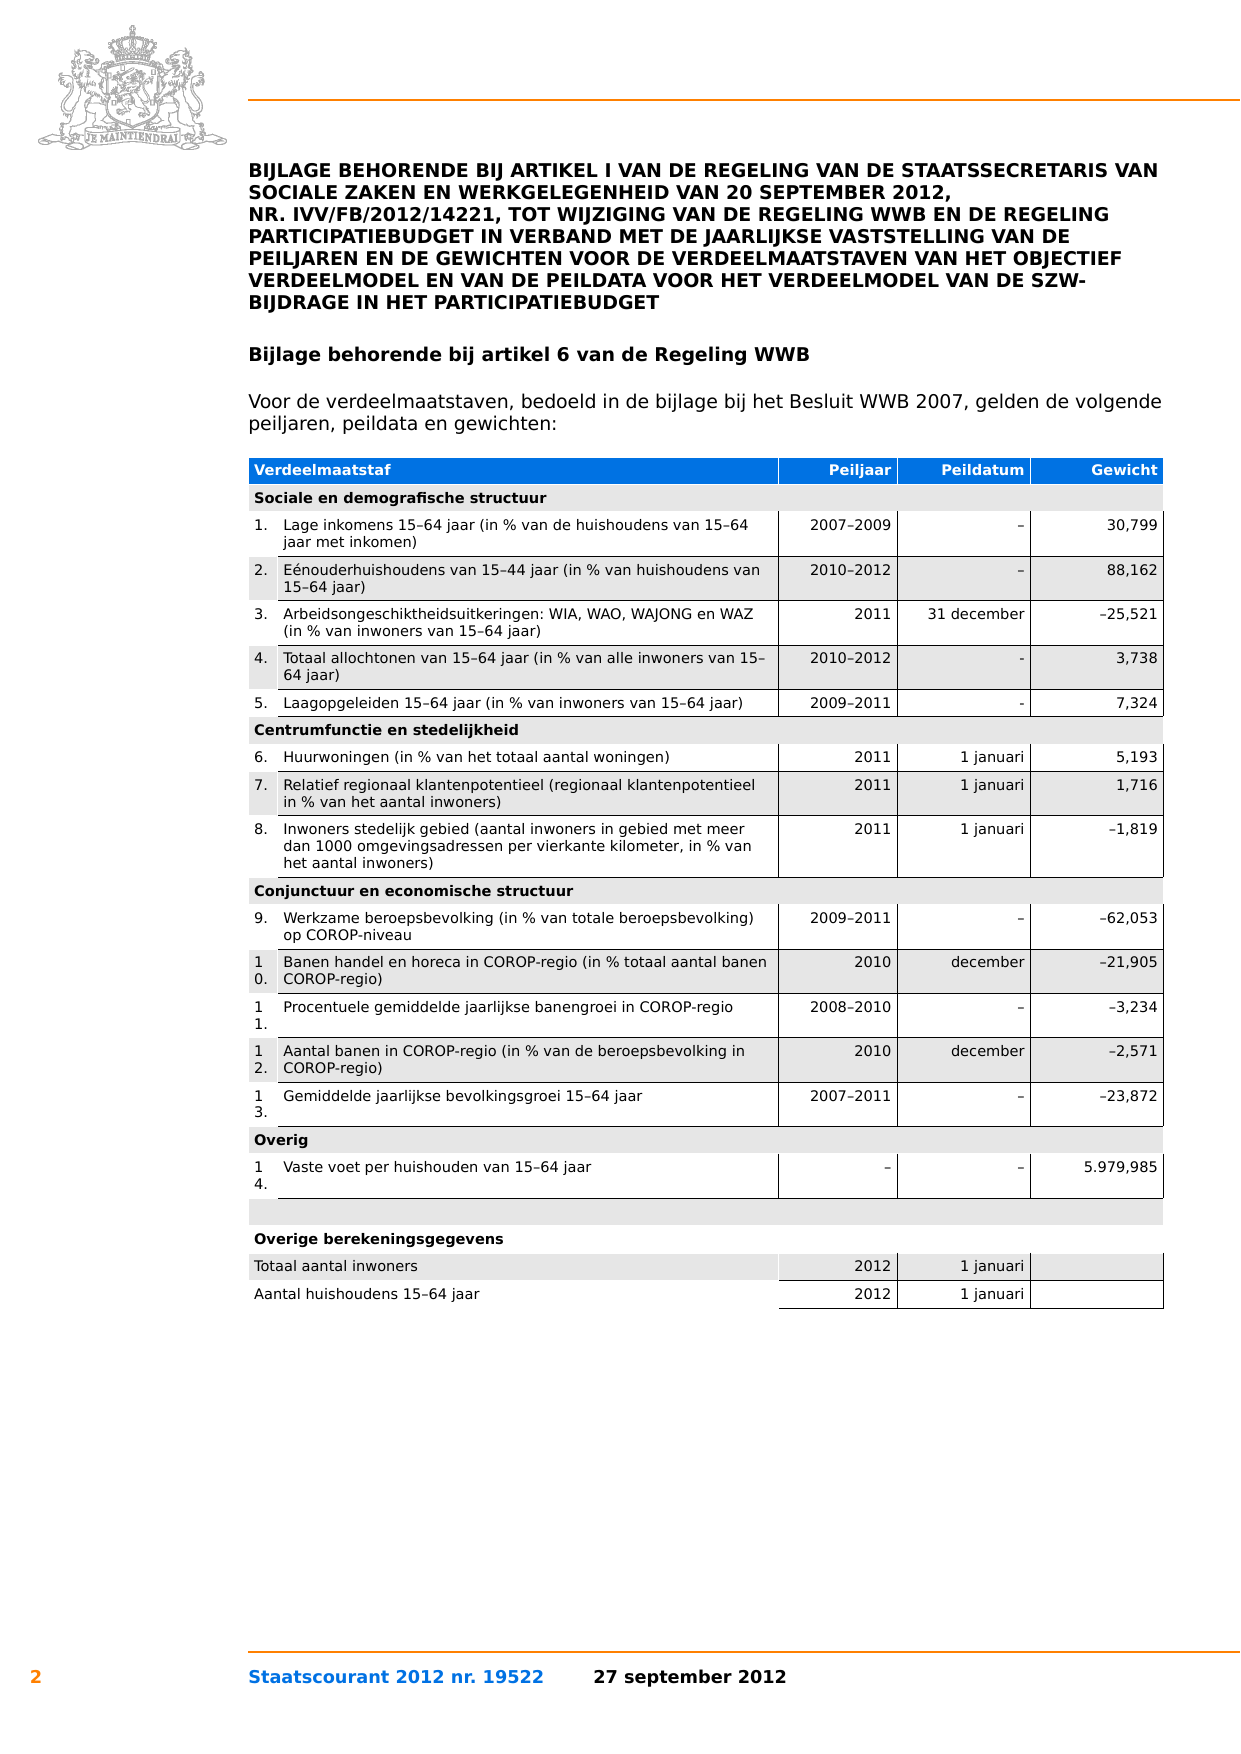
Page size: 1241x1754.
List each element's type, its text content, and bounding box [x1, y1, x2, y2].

table_cell [249, 1199, 1163, 1225]
table_cell Relatief regionaal klantenpotentieel (regionaal klantenpotentieel in % van het aantal inwoners) [278, 772, 778, 815]
table_header Gewicht [1031, 458, 1163, 484]
table_cell 4. [249, 646, 277, 689]
table_cell 2010–2012 [779, 557, 897, 600]
table_cell 2010 [779, 1038, 897, 1082]
table_cell Vaste voet per huishouden van 15–64 jaar [278, 1155, 778, 1198]
table_cell – [898, 557, 1030, 600]
table_cell 2. [249, 557, 277, 600]
table_cell Laagopgeleiden 15–64 jaar (in % van inwoners van 15–64 jaar) [278, 690, 778, 716]
table_cell 2012 [779, 1281, 897, 1307]
table_cell – [898, 513, 1030, 556]
table_cell 1 januari [898, 745, 1030, 771]
text Voor de verdeelmaatstaven, bedoeld in de bijlage bij het Besluit WWB 2007, gelden de volgende peiljaren, peildata en gewichten: [248, 391, 1163, 435]
table_cell –3,234 [1031, 994, 1163, 1037]
table_cell Eénouderhuishoudens van 15–44 jaar (in % van huishoudens van 15–64 jaar) [278, 557, 778, 600]
table_cell –62,053 [1031, 905, 1163, 948]
table_cell 30,799 [1031, 513, 1163, 556]
table_cell – [898, 905, 1030, 948]
table_cell 11. [249, 994, 277, 1037]
table_cell –2,571 [1031, 1038, 1163, 1082]
table_cell 1 januari [898, 816, 1030, 877]
table_cell 2010 [779, 950, 897, 993]
subtitle Bijlage behorende bij artikel 6 van de Regeling WWB [248, 344, 1163, 366]
table_cell Procentuele gemiddelde jaarlijkse banengroei in COROP-regio [278, 994, 778, 1037]
table_cell Inwoners stedelijk gebied (aantal inwoners in gebied met meer dan 1000 omgevingsadressen per vierkante kilometer, in % van het aantal inwoners) [278, 816, 778, 877]
table_cell - [898, 646, 1030, 689]
table_cell 12. [249, 1038, 277, 1082]
table_cell 2011 [779, 772, 897, 815]
table_cell 2011 [779, 745, 897, 771]
table_cell 1 januari [898, 1254, 1030, 1280]
table_cell Conjunctuur en economische structuur [249, 878, 1163, 904]
table_cell Lage inkomens 15–64 jaar (in % van de huishoudens van 15–64 jaar met inkomen) [278, 513, 778, 556]
table_cell - [898, 690, 1030, 716]
table_cell – [898, 1083, 1030, 1126]
table_cell 13. [249, 1083, 277, 1126]
table_cell 6. [249, 745, 277, 771]
table_cell Banen handel en horeca in COROP-regio (in % totaal aantal banen COROP-regio) [278, 950, 778, 993]
table_cell Gemiddelde jaarlijkse bevolkingsgroei 15–64 jaar [278, 1083, 778, 1126]
table_cell 88,162 [1031, 557, 1163, 600]
table_cell Overig [249, 1127, 1163, 1153]
table_cell Centrumfunctie en stedelijkheid [249, 717, 1163, 744]
table_cell –23,872 [1031, 1083, 1163, 1126]
table_cell Aantal banen in COROP-regio (in % van de beroepsbevolking in COROP-regio) [278, 1038, 778, 1082]
table_cell –25,521 [1031, 601, 1163, 644]
subtitle BIJLAGE BEHORENDE BIJ ARTIKEL I VAN DE REGELING VAN DE STAATSSECRETARIS VAN SOCIALE ZAKEN EN WERKGELEGENHEID VAN 20 SEPTEMBER 2012, NR. IVV/FB/2012/14221, TOT WIJZIGING VAN DE REGELING WWB EN DE REGELING PARTICIPATIEBUDGET IN VERBAND MET DE JAARLIJKSE VASTSTELLING VAN DE PEILJAREN EN DE GEWICHTEN VOOR DE VERDEELMAATSTAVEN VAN HET OBJECTIEF VERDEELMODEL EN VAN DE PEILDATA VOOR HET VERDEELMODEL VAN DE SZW-BIJDRAGE IN HET PARTICIPATIEBUDGET [248, 160, 1163, 314]
table_cell – [779, 1155, 897, 1198]
table_header Peildatum [898, 458, 1030, 484]
table_cell 5.979,985 [1031, 1155, 1163, 1198]
table_cell Sociale en demografische structuur [249, 485, 1163, 511]
table_cell [1031, 1281, 1163, 1307]
table_cell 10. [249, 950, 277, 993]
table_cell 2012 [779, 1254, 897, 1280]
table_cell 14. [249, 1155, 277, 1198]
table_cell –21,905 [1031, 950, 1163, 993]
table_cell december [898, 1038, 1030, 1082]
table_cell – [898, 994, 1030, 1037]
table_header Verdeelmaatstaf [249, 458, 778, 484]
table_cell 2007–2009 [779, 513, 897, 556]
table_cell 5,193 [1031, 745, 1163, 771]
table_cell Werkzame beroepsbevolking (in % van totale beroepsbevolking) op COROP-niveau [278, 905, 778, 948]
picture [38, 25, 227, 150]
table_cell 3. [249, 601, 277, 644]
table_header Peiljaar [779, 458, 897, 484]
table_cell 1,716 [1031, 772, 1163, 815]
table_cell Arbeidsongeschiktheidsuitkeringen: WIA, WAO, WAJONG en WAZ (in % van inwoners van 15–64 jaar) [278, 601, 778, 644]
table_cell 9. [249, 905, 277, 948]
table_cell 7,324 [1031, 690, 1163, 716]
table_cell 3,738 [1031, 646, 1163, 689]
table_cell 2007–2011 [779, 1083, 897, 1126]
table_cell 2009–2011 [779, 905, 897, 948]
table_cell Overige berekeningsgegevens [249, 1226, 1163, 1253]
table_cell Aantal huishoudens 15–64 jaar [249, 1281, 778, 1307]
table_cell Totaal allochtonen van 15–64 jaar (in % van alle inwoners van 15–64 jaar) [278, 646, 778, 689]
table_cell 2009–2011 [779, 690, 897, 716]
table_cell 2011 [779, 601, 897, 644]
table_cell [1031, 1254, 1163, 1280]
table_cell 1 januari [898, 1281, 1030, 1307]
table_cell 1 januari [898, 772, 1030, 815]
table_cell 8. [249, 816, 277, 877]
table_cell 2011 [779, 816, 897, 877]
table_cell 5. [249, 690, 277, 716]
table_cell december [898, 950, 1030, 993]
table_cell 7. [249, 772, 277, 815]
table_cell 1. [249, 513, 277, 556]
table_cell 2008–2010 [779, 994, 897, 1037]
table_cell 31 december [898, 601, 1030, 644]
table_cell Huurwoningen (in % van het totaal aantal woningen) [278, 745, 778, 771]
table_cell 2010–2012 [779, 646, 897, 689]
table_cell Totaal aantal inwoners [249, 1254, 778, 1280]
table_cell –1,819 [1031, 816, 1163, 877]
table_cell – [898, 1155, 1030, 1198]
